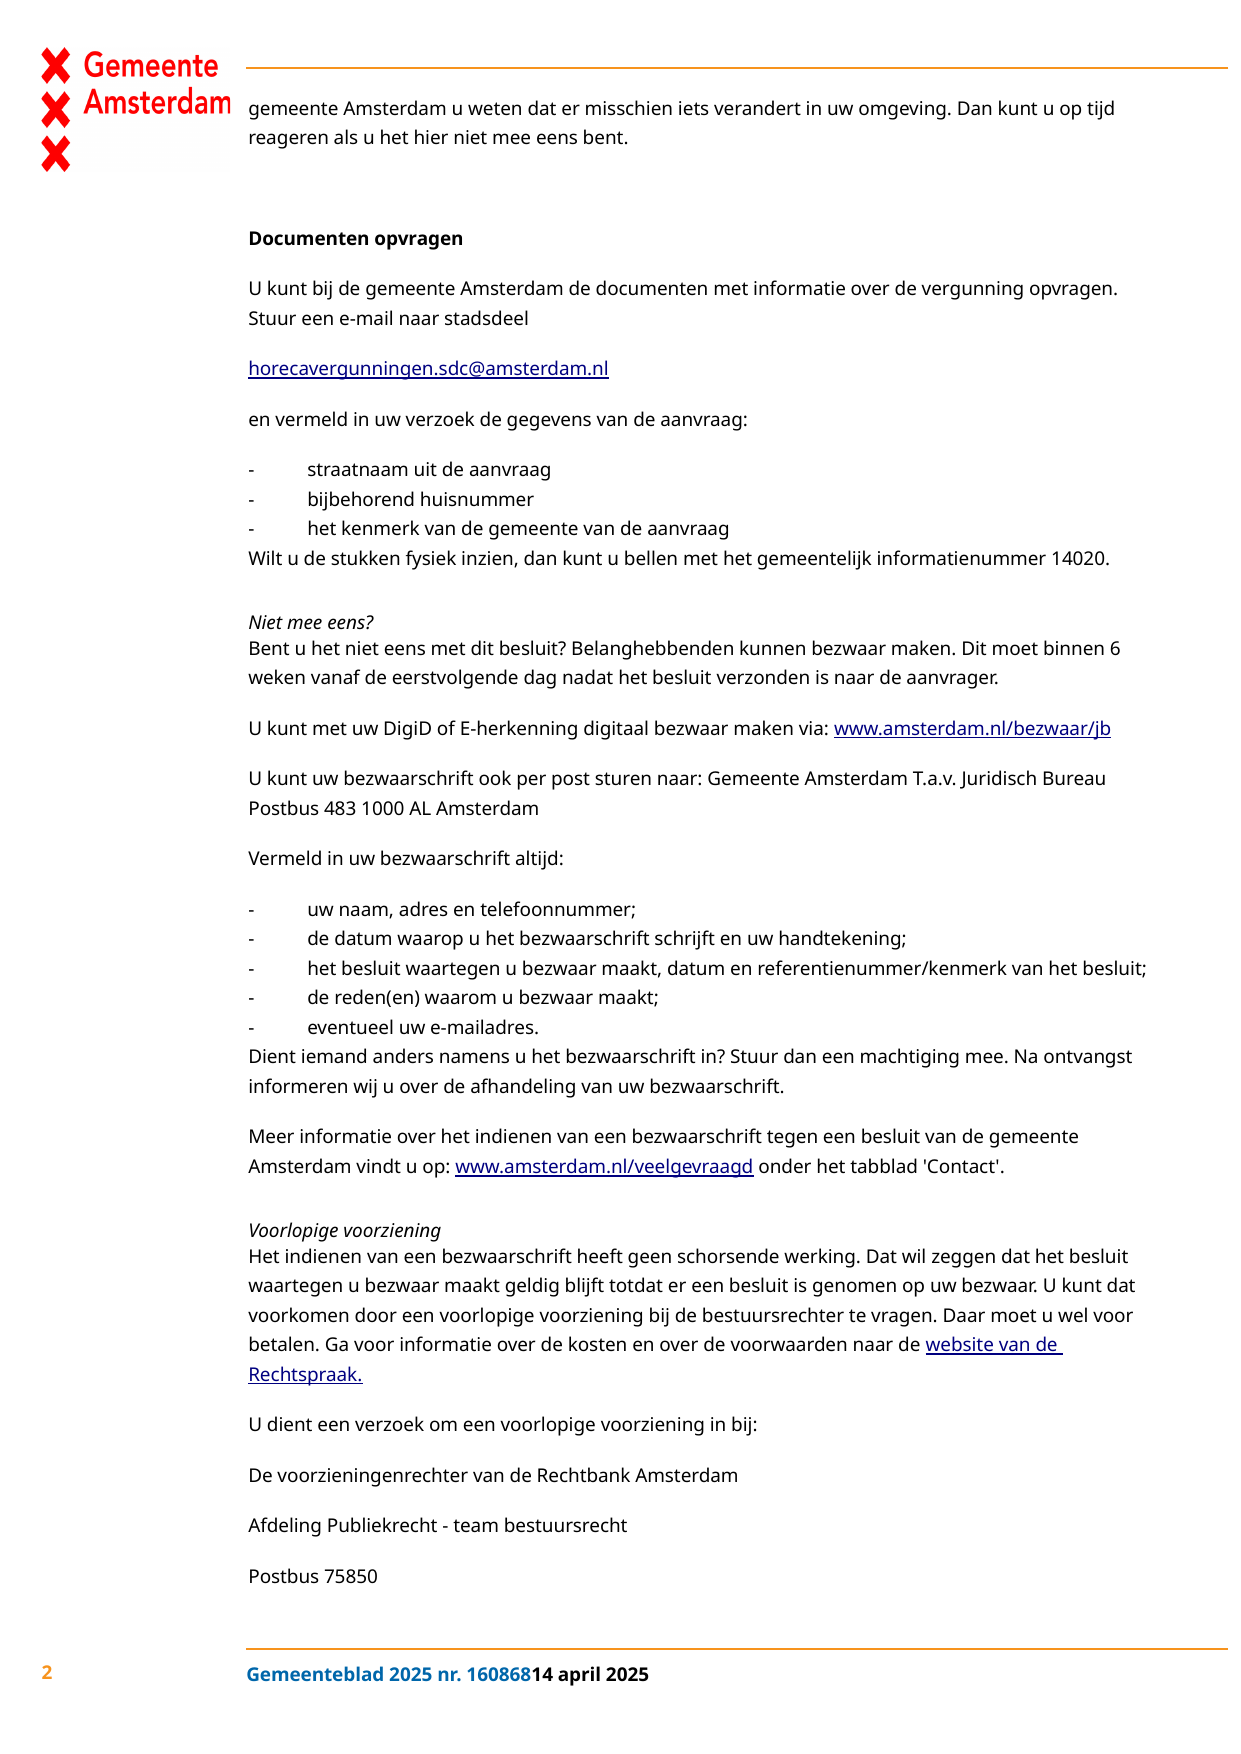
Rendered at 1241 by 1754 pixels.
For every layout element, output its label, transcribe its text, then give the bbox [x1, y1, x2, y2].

list straatnaam uit de aanvraag [248, 456, 1152, 482]
text Postbus 75850 [248, 1563, 1152, 1589]
text Dient iemand anders namens u het bezwaarschrift in? Stuur dan een machtiging mee. Na ontvangst informeren wij u over de afhandeling van uw bezwaarschrift. [248, 1044, 1152, 1099]
text horecavergunningen.sdc@amsterdam.nl [248, 356, 1152, 381]
text U dient een verzoek om een voorlopige voorziening in bij: [248, 1412, 1152, 1437]
text Bent u het niet eens met dit besluit? Belanghebbenden kunnen bezwaar maken. Dit moet binnen 6 weken vanaf de eerstvolgende dag nadat het besluit verzonden is naar de aanvrager. [248, 635, 1152, 690]
text Documenten opvragen [248, 225, 1152, 251]
text De voorzieningenrechter van de Rechtbank Amsterdam [248, 1462, 1152, 1488]
list het besluit waartegen u bezwaar maakt, datum en referentienummer/kenmerk van het besluit; [248, 955, 1152, 981]
text Het indienen van een bezwaarschrift heeft geen schorsende werking. Dat wil zeggen dat het besluit waartegen u bezwaar maakt geldig blijft totdat er een besluit is genomen op uw bezwaar. U kunt dat voorkomen door een voorlopige voorziening bij de bestuursrechter te vragen. Daar moet u wel voor betalen. Ga voor informatie over de kosten en over de voorwaarden naar de website van de Rechtspraak. [248, 1243, 1152, 1387]
list het kenmerk van de gemeente van de aanvraag [248, 516, 1152, 541]
text U kunt bij de gemeente Amsterdam de documenten met informatie over de vergunning opvragen. Stuur een e-mail naar stadsdeel [248, 276, 1152, 331]
text Niet mee eens? [248, 609, 1152, 635]
list uw naam, adres en telefoonnummer; [248, 896, 1152, 921]
text Vermeld in uw bezwaarschrift altijd: [248, 845, 1152, 871]
list de reden(en) waarom u bezwaar maakt; [248, 984, 1152, 1010]
list de datum waarop u het bezwaarschrift schrijft en uw handtekening; [248, 925, 1152, 951]
text gemeente Amsterdam u weten dat er misschien iets verandert in uw omgeving. Dan kunt u op tijd reageren als u het hier niet mee eens bent. [248, 95, 1152, 150]
text U kunt uw bezwaarschrift ook per post sturen naar: Gemeente Amsterdam T.a.v. Juridisch Bureau Postbus 483 1000 AL Amsterdam [248, 765, 1152, 821]
text U kunt met uw DigiD of E-herkenning digitaal bezwaar maken via: www.amsterdam.nl/bezwaar/jb [248, 715, 1152, 741]
text en vermeld in uw verzoek de gegevens van de aanvraag: [248, 406, 1152, 432]
picture [41, 47, 231, 172]
text Voorlopige voorziening [248, 1217, 1152, 1243]
list bijbehorend huisnummer [248, 486, 1152, 512]
text Meer informatie over het indienen van een bezwaarschrift tegen een besluit van de gemeente Amsterdam vindt u op: www.amsterdam.nl/veelgevraagd onder het tabblad 'Contact'. [248, 1124, 1152, 1179]
list eventueel uw e-mailadres. [248, 1014, 1152, 1040]
text Afdeling Publiekrecht - team bestuursrecht [248, 1512, 1152, 1538]
text Wilt u de stukken fysiek inzien, dan kunt u bellen met het gemeentelijk informatienummer 14020. [248, 545, 1152, 571]
